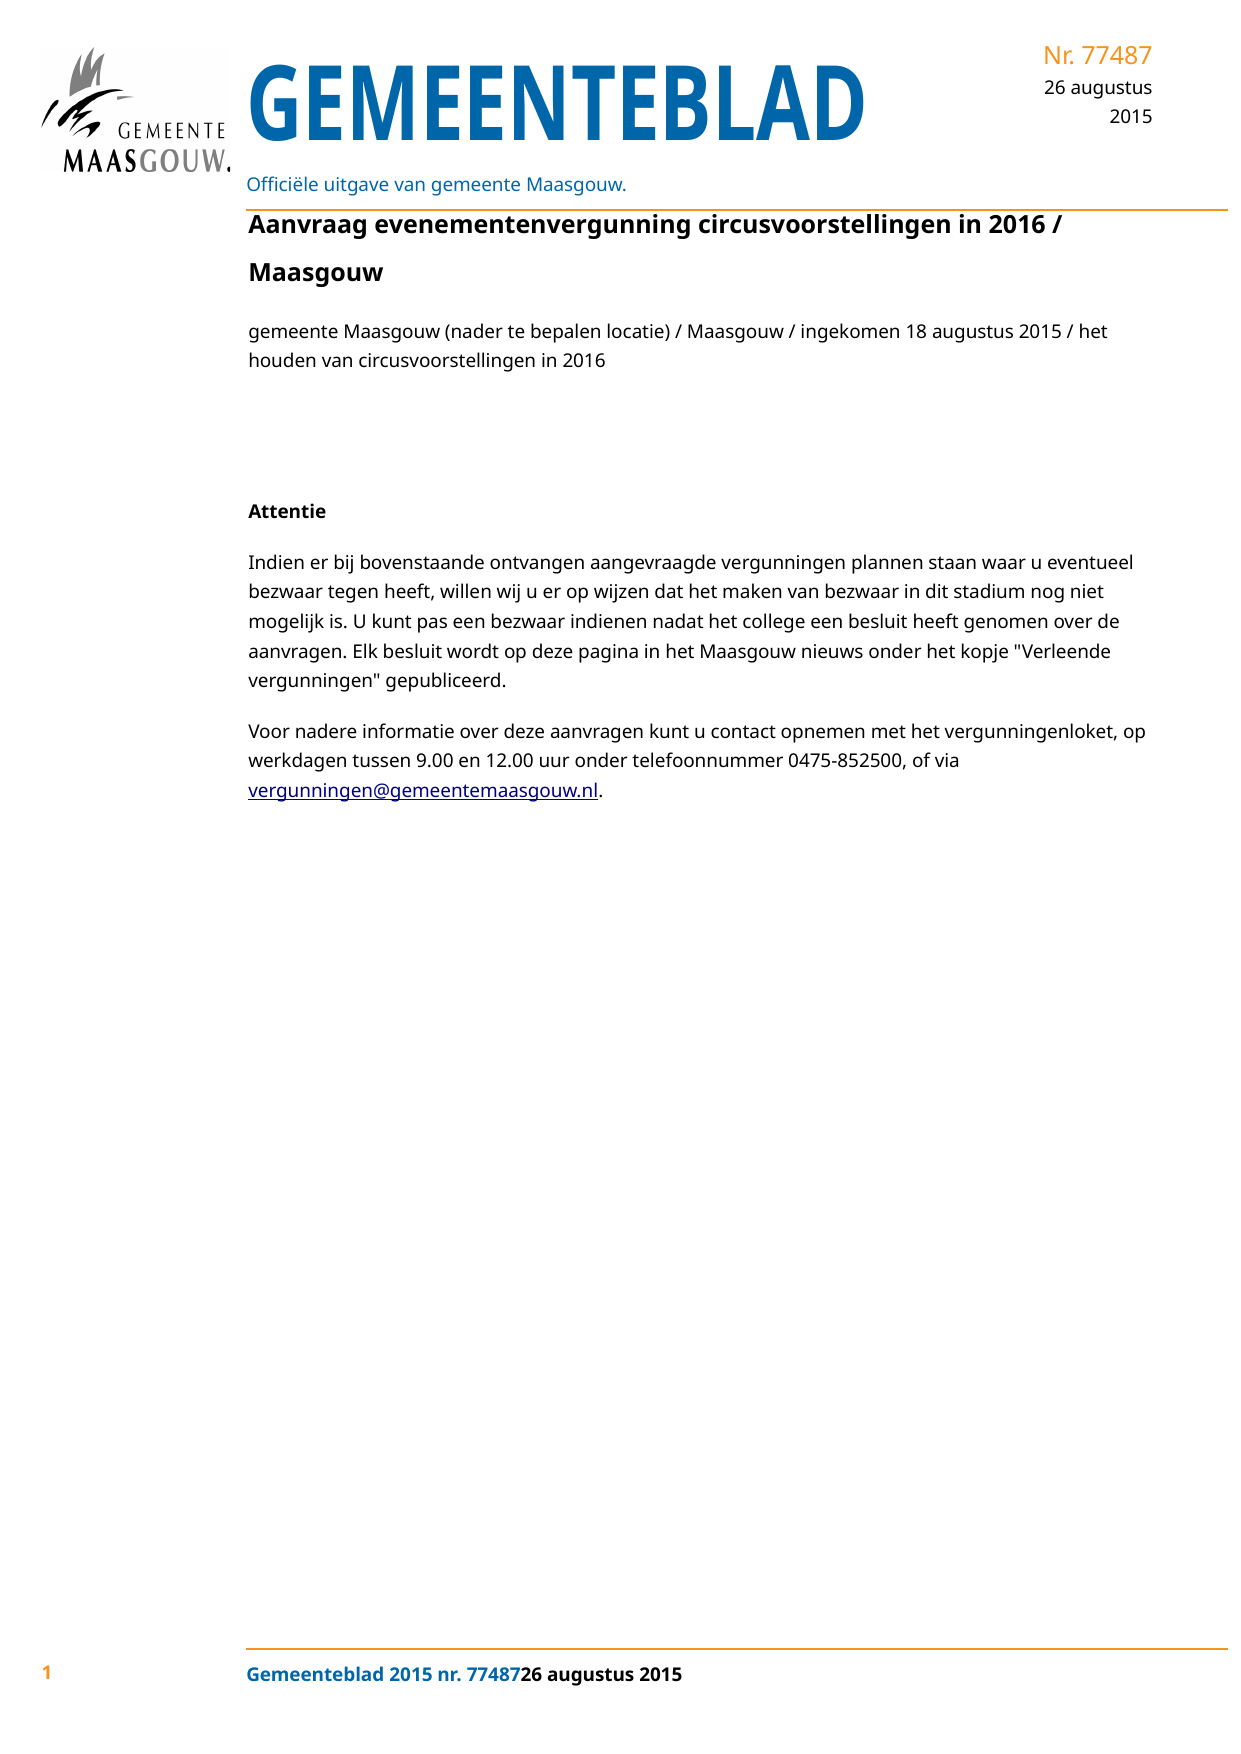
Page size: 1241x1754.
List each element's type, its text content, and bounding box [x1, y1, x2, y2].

text Indien er bij bovenstaande ontvangen aangevraagde vergunningen plannen staan waar u eventueel bezwaar tegen heeft, willen wij u er op wijzen dat het maken van bezwaar in dit stadium nog niet mogelijk is. U kunt pas een bezwaar indienen nadat het college een besluit heeft genomen over de aanvragen. Elk besluit wordt op deze pagina in het Maasgouw nieuws onder het kopje "Verleende vergunningen" gepubliceerd. [248, 549, 1152, 693]
text Aanvraag evenementenvergunning circusvoorstellingen in 2016 / Maasgouw [248, 211, 1152, 288]
picture [41, 47, 231, 172]
text gemeente Maasgouw (nader te bepalen locatie) / Maasgouw / ingekomen 18 augustus 2015 / het houden van circusvoorstellingen in 2016 [248, 318, 1152, 373]
text Attentie [248, 499, 1152, 524]
text Voor nadere informatie over deze aanvragen kunt u contact opnemen met het vergunningenloket, op werkdagen tussen 9.00 en 12.00 uur onder telefoonnummer 0475-852500, of via vergunningen@gemeentemaasgouw.nl. [248, 718, 1152, 803]
